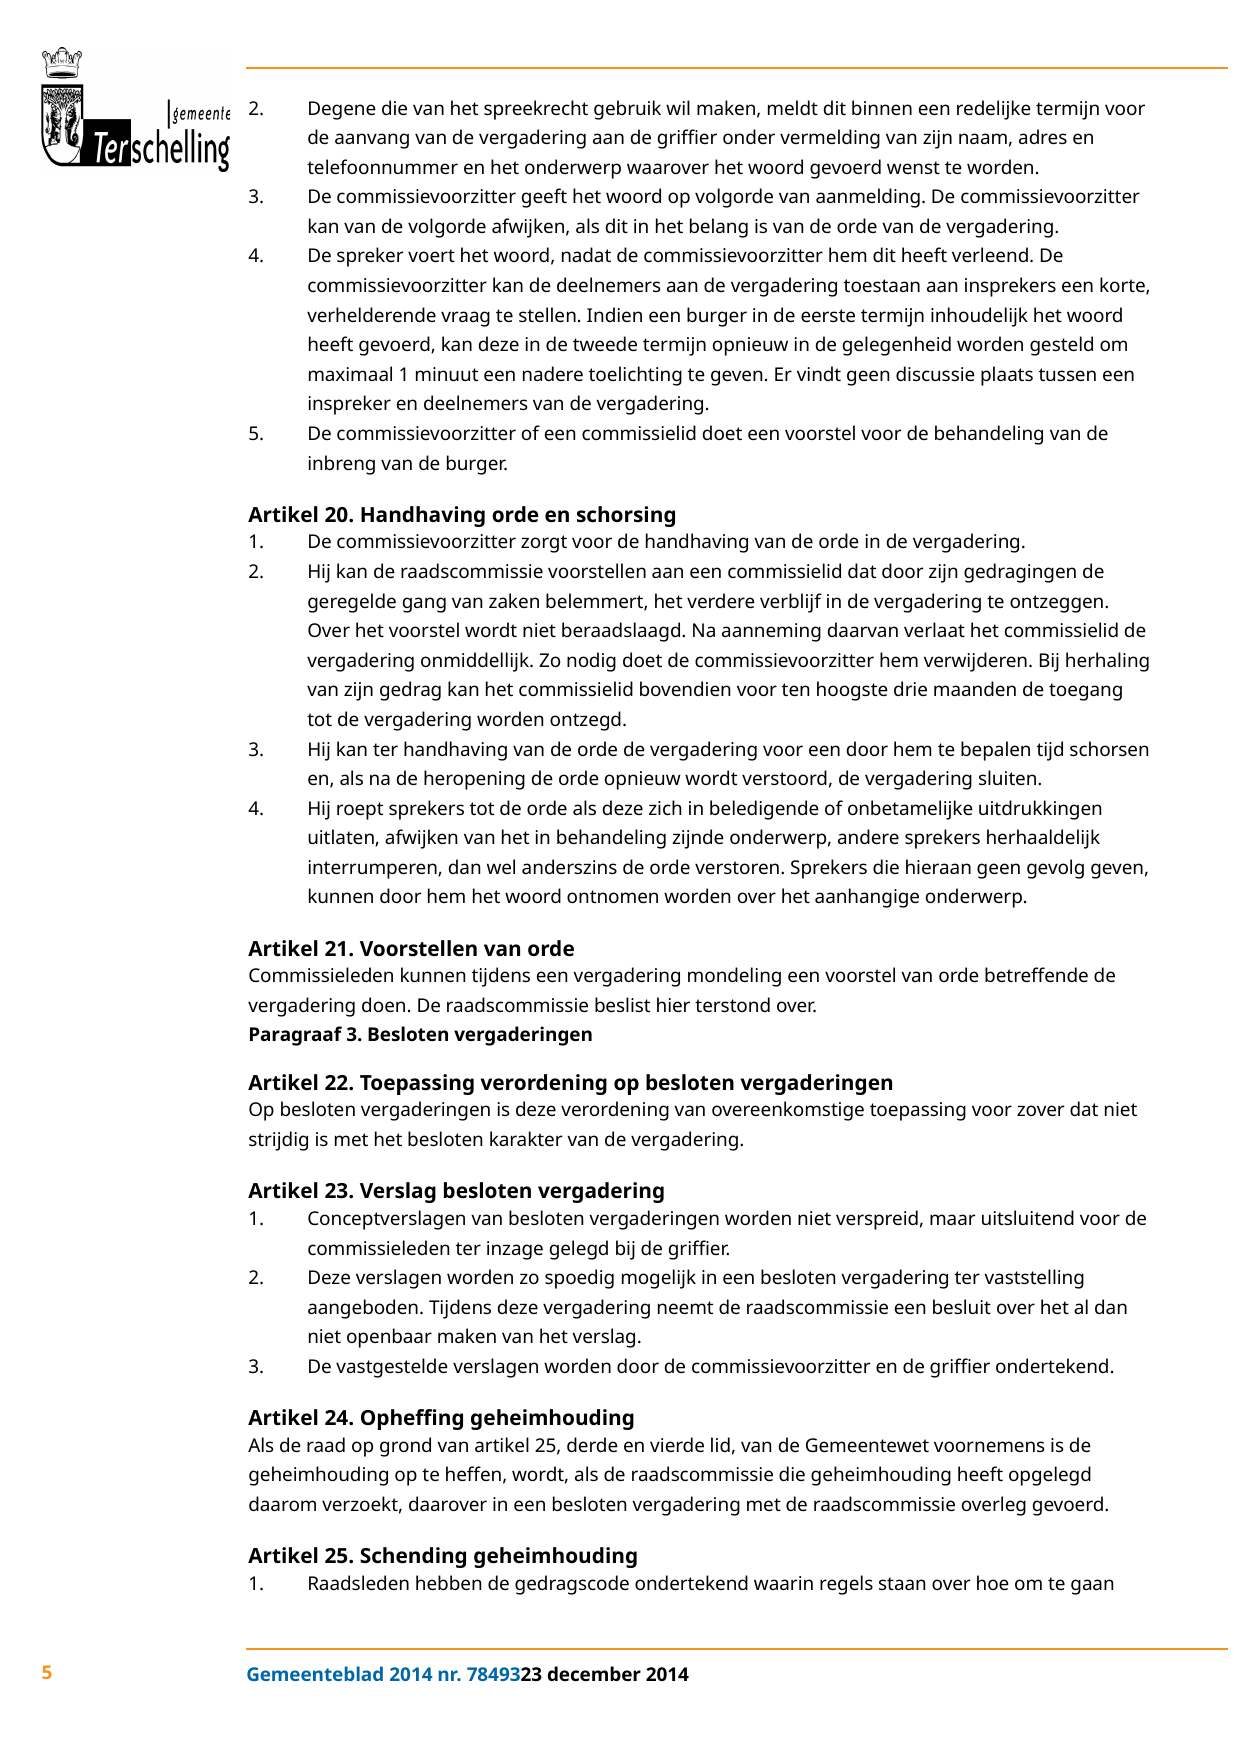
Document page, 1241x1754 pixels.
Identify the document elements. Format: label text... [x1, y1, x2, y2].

text Op besloten vergaderingen is deze verordening van overeenkomstige toepassing voor zover dat niet strijdig is met het besloten karakter van de vergadering. [248, 1097, 1152, 1152]
text Artikel 22. Toepassing verordening op besloten vergaderingen [248, 1068, 1152, 1097]
list De commissievoorzitter geeft het woord op volgorde van aanmelding. De commissievoorzitter kan van de volgorde afwijken, als dit in het belang is van de orde van de vergadering. [248, 183, 1152, 239]
list Deze verslagen worden zo spoedig mogelijk in een besloten vergadering ter vaststelling aangeboden. Tijdens deze vergadering neemt de raadscommissie een besluit over het al dan niet openbaar maken van het verslag. [248, 1264, 1152, 1349]
list Hij kan ter handhaving van de orde de vergadering voor een door hem te bepalen tijd schorsen en, als na de heropening de orde opnieuw wordt verstoord, de vergadering sluiten. [248, 736, 1152, 791]
list Conceptverslagen van besloten vergaderingen worden niet verspreid, maar uitsluitend voor de commissieleden ter inzage gelegd bij de griffier. [248, 1205, 1152, 1260]
list Degene die van het spreekrecht gebruik wil maken, meldt dit binnen een redelijke termijn voor de aanvang van de vergadering aan de griffier onder vermelding van zijn naam, adres en telefoonnummer en het onderwerp waarover het woord gevoerd wenst te worden. [248, 95, 1152, 180]
list De vastgestelde verslagen worden door de commissievoorzitter en de griffier ondertekend. [248, 1353, 1152, 1379]
list Raadsleden hebben de gedragscode ondertekend waarin regels staan over hoe om te gaan [248, 1570, 1152, 1596]
text Artikel 24. Opheffing geheimhouding [248, 1403, 1152, 1432]
list De spreker voert het woord, nadat de commissievoorzitter hem dit heeft verleend. De commissievoorzitter kan de deelnemers aan de vergadering toestaan aan insprekers een korte, verhelderende vraag te stellen. Indien een burger in de eerste termijn inhoudelijk het woord heeft gevoerd, kan deze in de tweede termijn opnieuw in de gelegenheid worden gesteld om maximaal 1 minuut een nadere toelichting te geven. Er vindt geen discussie plaats tussen een inspreker en deelnemers van de vergadering. [248, 243, 1152, 416]
text Als de raad op grond van artikel 25, derde en vierde lid, van de Gemeentewet voornemens is de geheimhouding op te heffen, wordt, als de raadscommissie die geheimhouding heeft opgelegd daarom verzoekt, daarover in een besloten vergadering met de raadscommissie overleg gevoerd. [248, 1432, 1152, 1517]
text Artikel 25. Schending geheimhouding [248, 1541, 1152, 1570]
list De commissievoorzitter zorgt voor de handhaving van de orde in de vergadering. [248, 529, 1152, 554]
text Artikel 21. Voorstellen van orde [248, 934, 1152, 962]
text Paragraaf 3. Besloten vergaderingen [248, 1022, 1152, 1047]
text Artikel 23. Verslag besloten vergadering [248, 1177, 1152, 1205]
text Commissieleden kunnen tijdens een vergadering mondeling een voorstel van orde betreffende de vergadering doen. De raadscommissie beslist hier terstond over. [248, 962, 1152, 1018]
picture [41, 47, 231, 172]
text Artikel 20. Handhaving orde en schorsing [248, 500, 1152, 529]
list De commissievoorzitter of een commissielid doet een voorstel voor de behandeling van de inbreng van de burger. [248, 420, 1152, 476]
list Hij kan de raadscommissie voorstellen aan een commissielid dat door zijn gedragingen de geregelde gang van zaken belemmert, het verdere verblijf in de vergadering te ontzeggen. Over het voorstel wordt niet beraadslaagd. Na aanneming daarvan verlaat het commissielid de vergadering onmiddellijk. Zo nodig doet de commissievoorzitter hem verwijderen. Bij herhaling van zijn gedrag kan het commissielid bovendien voor ten hoogste drie maanden de toegang tot de vergadering worden ontzegd. [248, 558, 1152, 732]
list Hij roept sprekers tot de orde als deze zich in beledigende of onbetamelijke uitdrukkingen uitlaten, afwijken van het in behandeling zijnde onderwerp, andere sprekers herhaaldelijk interrumperen, dan wel anderszins de orde verstoren. Sprekers die hieraan geen gevolg geven, kunnen door hem het woord ontnomen worden over het aanhangige onderwerp. [248, 795, 1152, 909]
